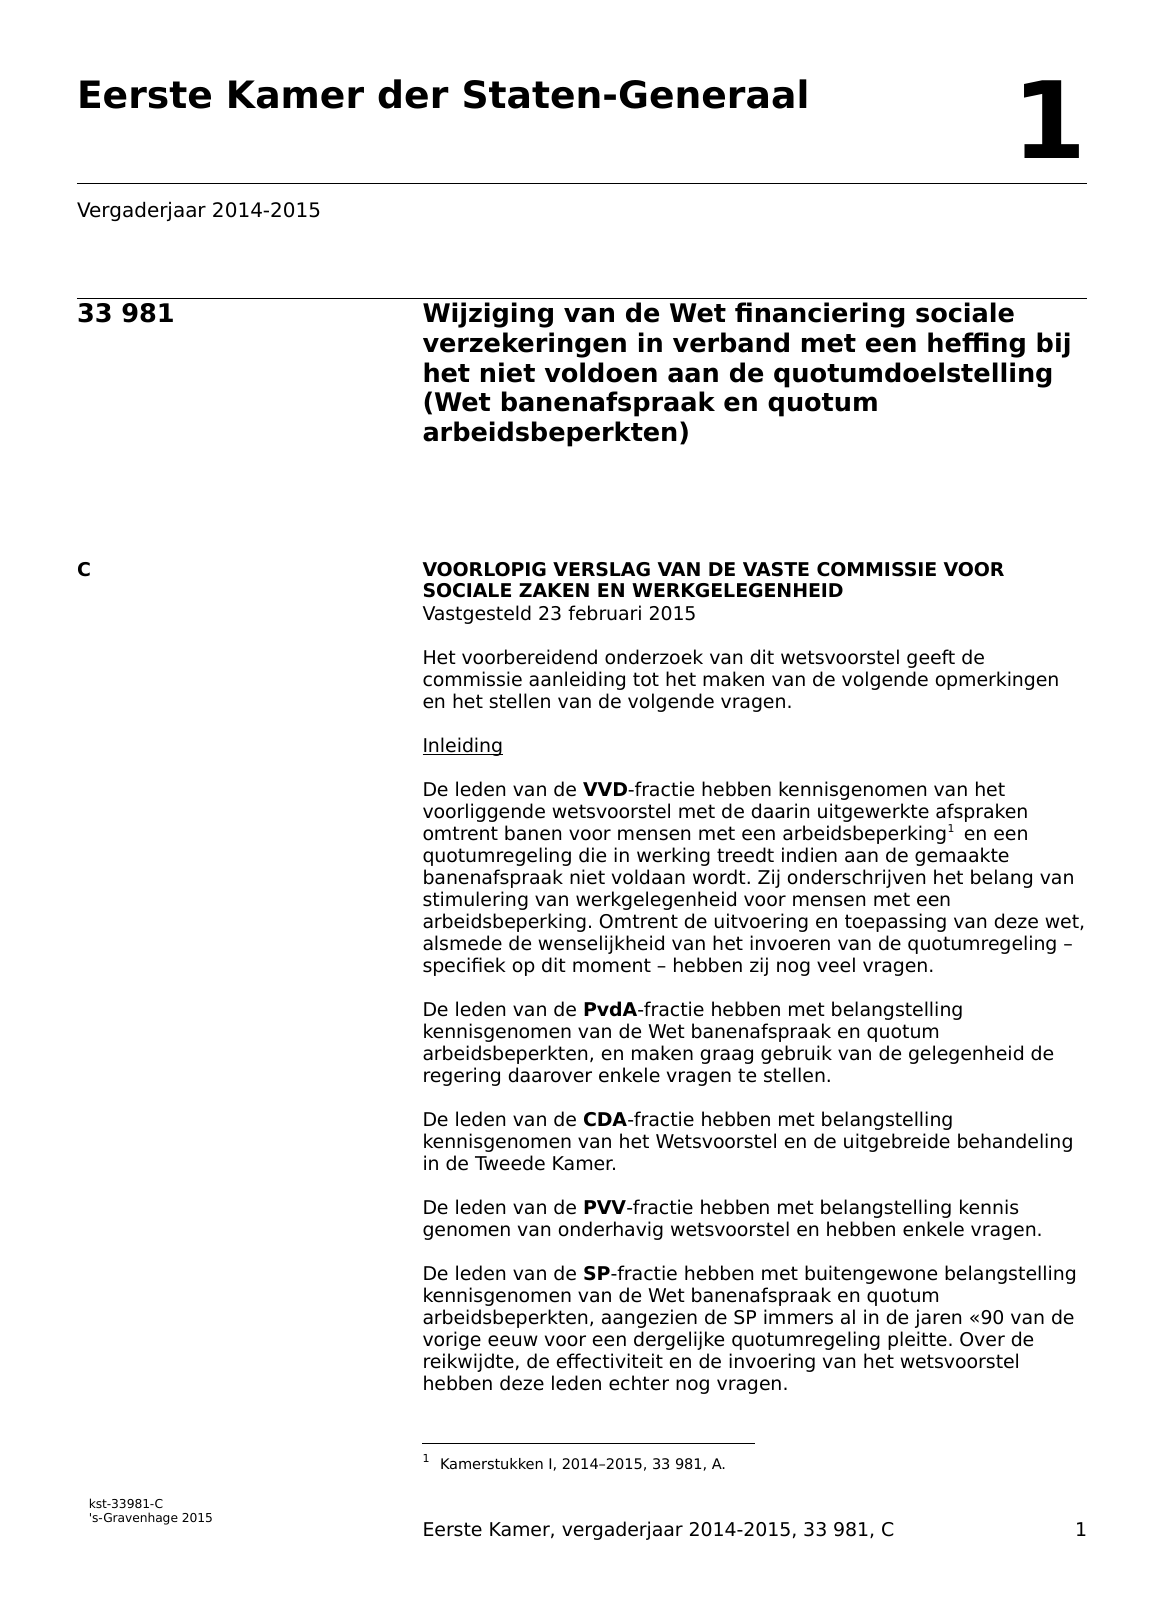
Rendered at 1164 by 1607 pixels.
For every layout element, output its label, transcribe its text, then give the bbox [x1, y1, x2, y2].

subtitle Inleiding [422, 735, 1087, 757]
table_header Eerste Kamer der Staten-Generaal [77, 59, 886, 183]
text 's-Gravenhage 2015 [88, 1511, 323, 1525]
text kst-33981-C [88, 1497, 323, 1511]
text De leden van de PVV-fractie hebben met belangstelling kennis genomen van onderhavig wetsvoorstel en hebben enkele vragen. [422, 1197, 1087, 1241]
table_header 1 [886, 59, 1087, 183]
text De leden van de VVD-fractie hebben kennisgenomen van het voorliggende wetsvoorstel met de daarin uitgewerkte afspraken omtrent banen voor mensen met een arbeidsbeperking en een quotumregeling die in werking treedt indien aan de gemaakte banenafspraak niet voldaan wordt. Zij onderschrijven het belang van stimulering van werkgelegenheid voor mensen met een arbeidsbeperking. Omtrent de uitvoering en toepassing van deze wet, alsmede de wenselijkheid van het invoeren van de quotumregeling – specifiek op dit moment – hebben zij nog veel vragen. [422, 779, 1087, 977]
table_cell Vergaderjaar 2014-2015 [77, 184, 1087, 298]
subtitle C VOORLOPIG VERSLAG VAN DE VASTE COMMISSIE VOOR SOCIALE ZAKEN EN WERKGELEGENHEID [77, 558, 1087, 602]
text De leden van de CDA-fractie hebben met belangstelling kennisgenomen van het Wetsvoorstel en de uitgebreide behandeling in de Tweede Kamer. [422, 1109, 1087, 1175]
subtitle 33 981 Wijziging van de Wet financiering sociale verzekeringen in verband met een heffing bij het niet voldoen aan de quotumdoelstelling (Wet banenafspraak en quotum arbeidsbeperkten) [77, 299, 1087, 447]
text Het voorbereidend onderzoek van dit wetsvoorstel geeft de commissie aanleiding tot het maken van de volgende opmerkingen en het stellen van de volgende vragen. [422, 647, 1087, 712]
text Vastgesteld 23 februari 2015 [422, 602, 1087, 624]
text De leden van de SP-fractie hebben met buitengewone belangstelling kennisgenomen van de Wet banenafspraak en quotum arbeidsbeperkten, aangezien de SP immers al in de jaren «90 van de vorige eeuw voor een dergelijke quotumregeling pleitte. Over de reikwijdte, de effectiviteit en de invoering van het wetsvoorstel hebben deze leden echter nog vragen. [422, 1263, 1087, 1395]
text De leden van de PvdA-fractie hebben met belangstelling kennisgenomen van de Wet banenafspraak en quotum arbeidsbeperkten, en maken graag gebruik van de gelegenheid de regering daarover enkele vragen te stellen. [422, 999, 1087, 1087]
text Kamerstukken I, 2014–2015, 33 981, A. [422, 1452, 1087, 1474]
